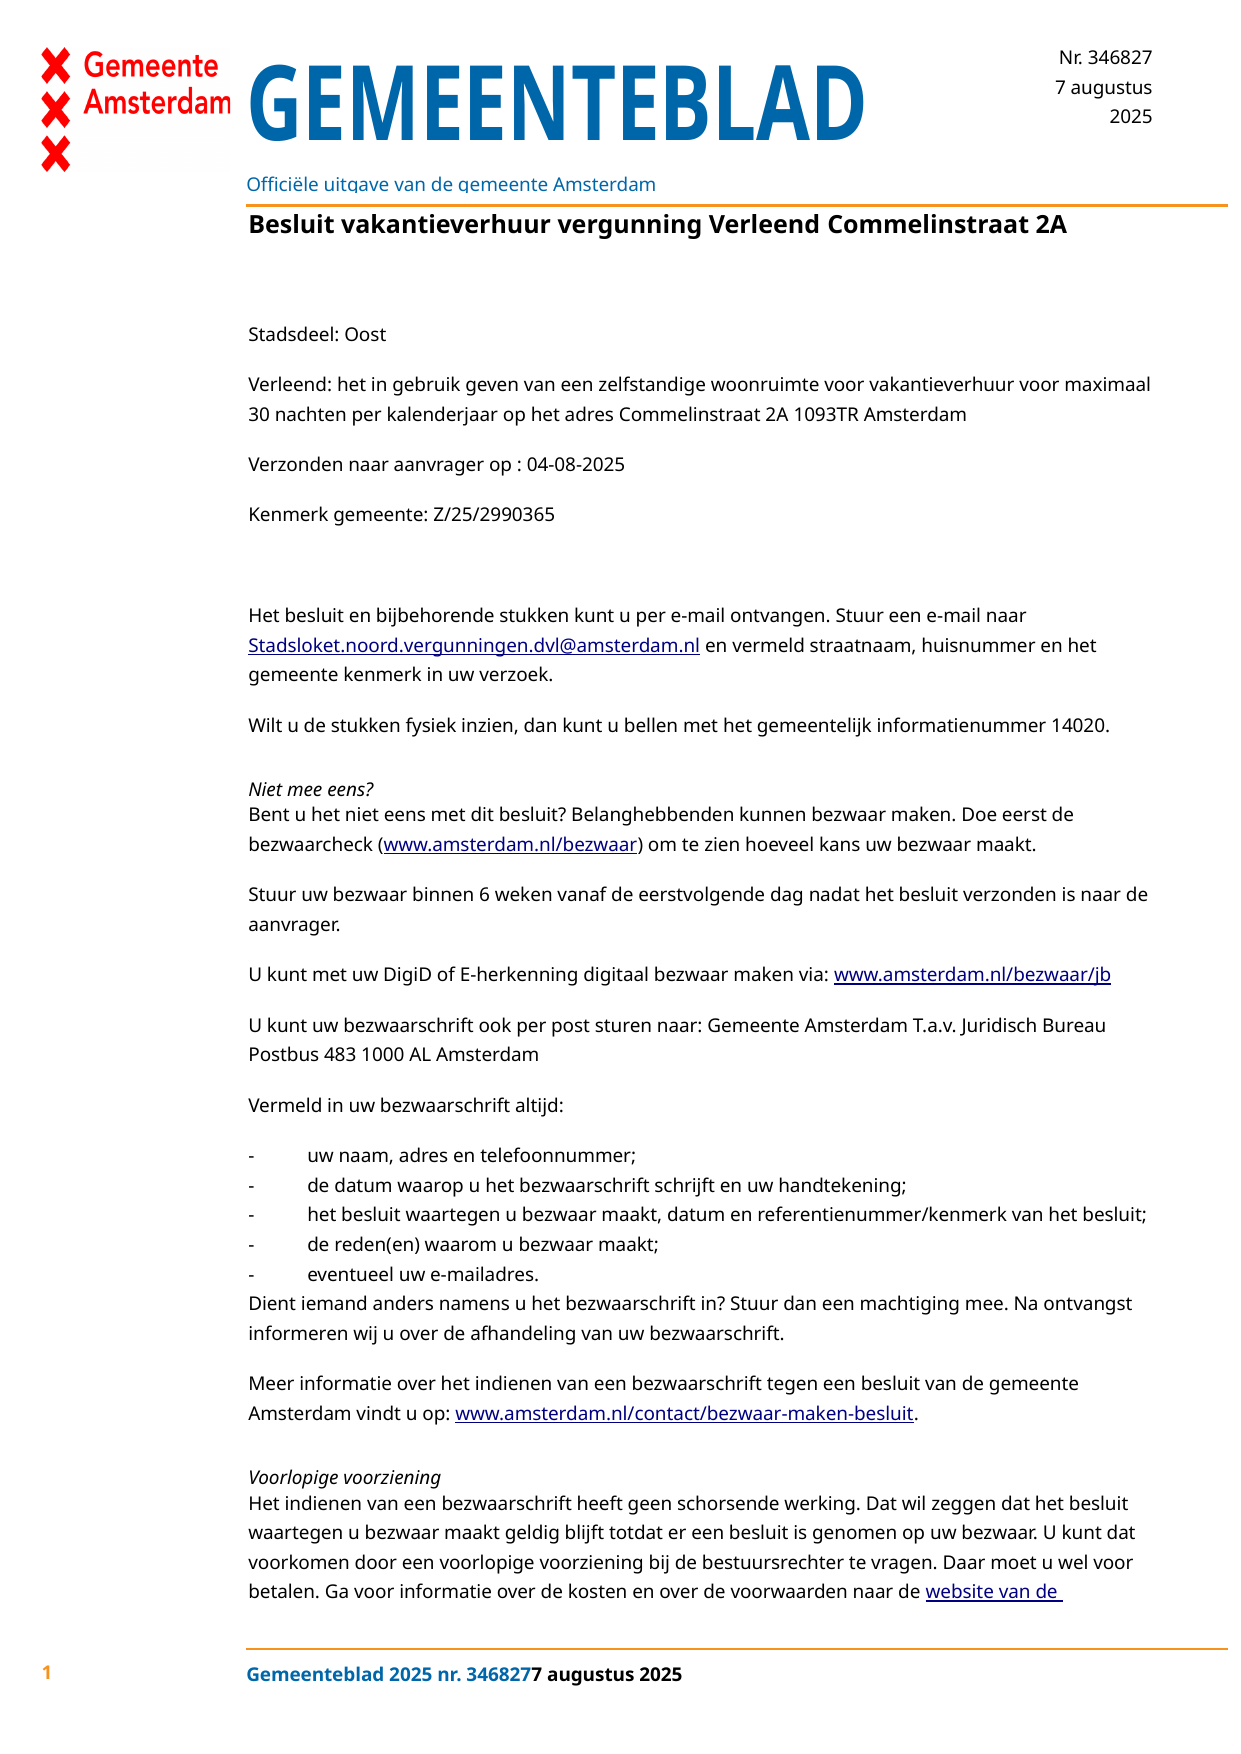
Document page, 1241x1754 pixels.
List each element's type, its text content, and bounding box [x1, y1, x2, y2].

text Verleend: het in gebruik geven van een zelfstandige woonruimte voor vakantieverhuur voor maximaal 30 nachten per kalenderjaar op het adres Commelinstraat 2A 1093TR Amsterdam [248, 371, 1152, 426]
text Wilt u de stukken fysiek inzien, dan kunt u bellen met het gemeentelijk informatienummer 14020. [248, 712, 1152, 738]
list uw naam, adres en telefoonnummer; [248, 1142, 1152, 1168]
text Besluit vakantieverhuur vergunning Verleend Commelinstraat 2A [248, 207, 1152, 241]
text U kunt met uw DigiD of E-herkenning digitaal bezwaar maken via: www.amsterdam.nl/bezwaar/jb [248, 962, 1152, 987]
list eventueel uw e-mailadres. [248, 1261, 1152, 1287]
text Het indienen van een bezwaarschrift heeft geen schorsende werking. Dat wil zeggen dat het besluit waartegen u bezwaar maakt geldig blijft totdat er een besluit is genomen op uw bezwaar. U kunt dat voorkomen door een voorlopige voorziening bij de bestuursrechter te vragen. Daar moet u wel voor betalen. Ga voor informatie over de kosten en over de voorwaarden naar de website van de [248, 1490, 1152, 1604]
text Niet mee eens? [248, 776, 1152, 802]
text Verzonden naar aanvrager op : 04-08-2025 [248, 451, 1152, 477]
text U kunt uw bezwaarschrift ook per post sturen naar: Gemeente Amsterdam T.a.v. Juridisch Bureau Postbus 483 1000 AL Amsterdam [248, 1012, 1152, 1067]
picture [41, 47, 231, 172]
list de reden(en) waarom u bezwaar maakt; [248, 1231, 1152, 1257]
text Bent u het niet eens met dit besluit? Belanghebbenden kunnen bezwaar maken. Doe eerst de bezwaarcheck (www.amsterdam.nl/bezwaar) om te zien hoeveel kans uw bezwaar maakt. [248, 802, 1152, 857]
list het besluit waartegen u bezwaar maakt, datum en referentienummer/kenmerk van het besluit; [248, 1202, 1152, 1227]
text Kenmerk gemeente: Z/25/2990365 [248, 502, 1152, 527]
text Stadsdeel: Oost [248, 321, 1152, 346]
text Voorlopige voorziening [248, 1464, 1152, 1490]
text Het besluit en bijbehorende stukken kunt u per e-mail ontvangen. Stuur een e-mail naar Stadsloket.noord.vergunningen.dvl@amsterdam.nl en vermeld straatnaam, huisnummer en het gemeente kenmerk in uw verzoek. [248, 602, 1152, 687]
text Meer informatie over het indienen van een bezwaarschrift tegen een besluit van de gemeente Amsterdam vindt u op: www.amsterdam.nl/contact/bezwaar-maken-besluit. [248, 1370, 1152, 1426]
text Stuur uw bezwaar binnen 6 weken vanaf de eerstvolgende dag nadat het besluit verzonden is naar de aanvrager. [248, 882, 1152, 937]
list de datum waarop u het bezwaarschrift schrijft en uw handtekening; [248, 1172, 1152, 1198]
text Vermeld in uw bezwaarschrift altijd: [248, 1092, 1152, 1118]
text Dient iemand anders namens u het bezwaarschrift in? Stuur dan een machtiging mee. Na ontvangst informeren wij u over de afhandeling van uw bezwaarschrift. [248, 1290, 1152, 1346]
